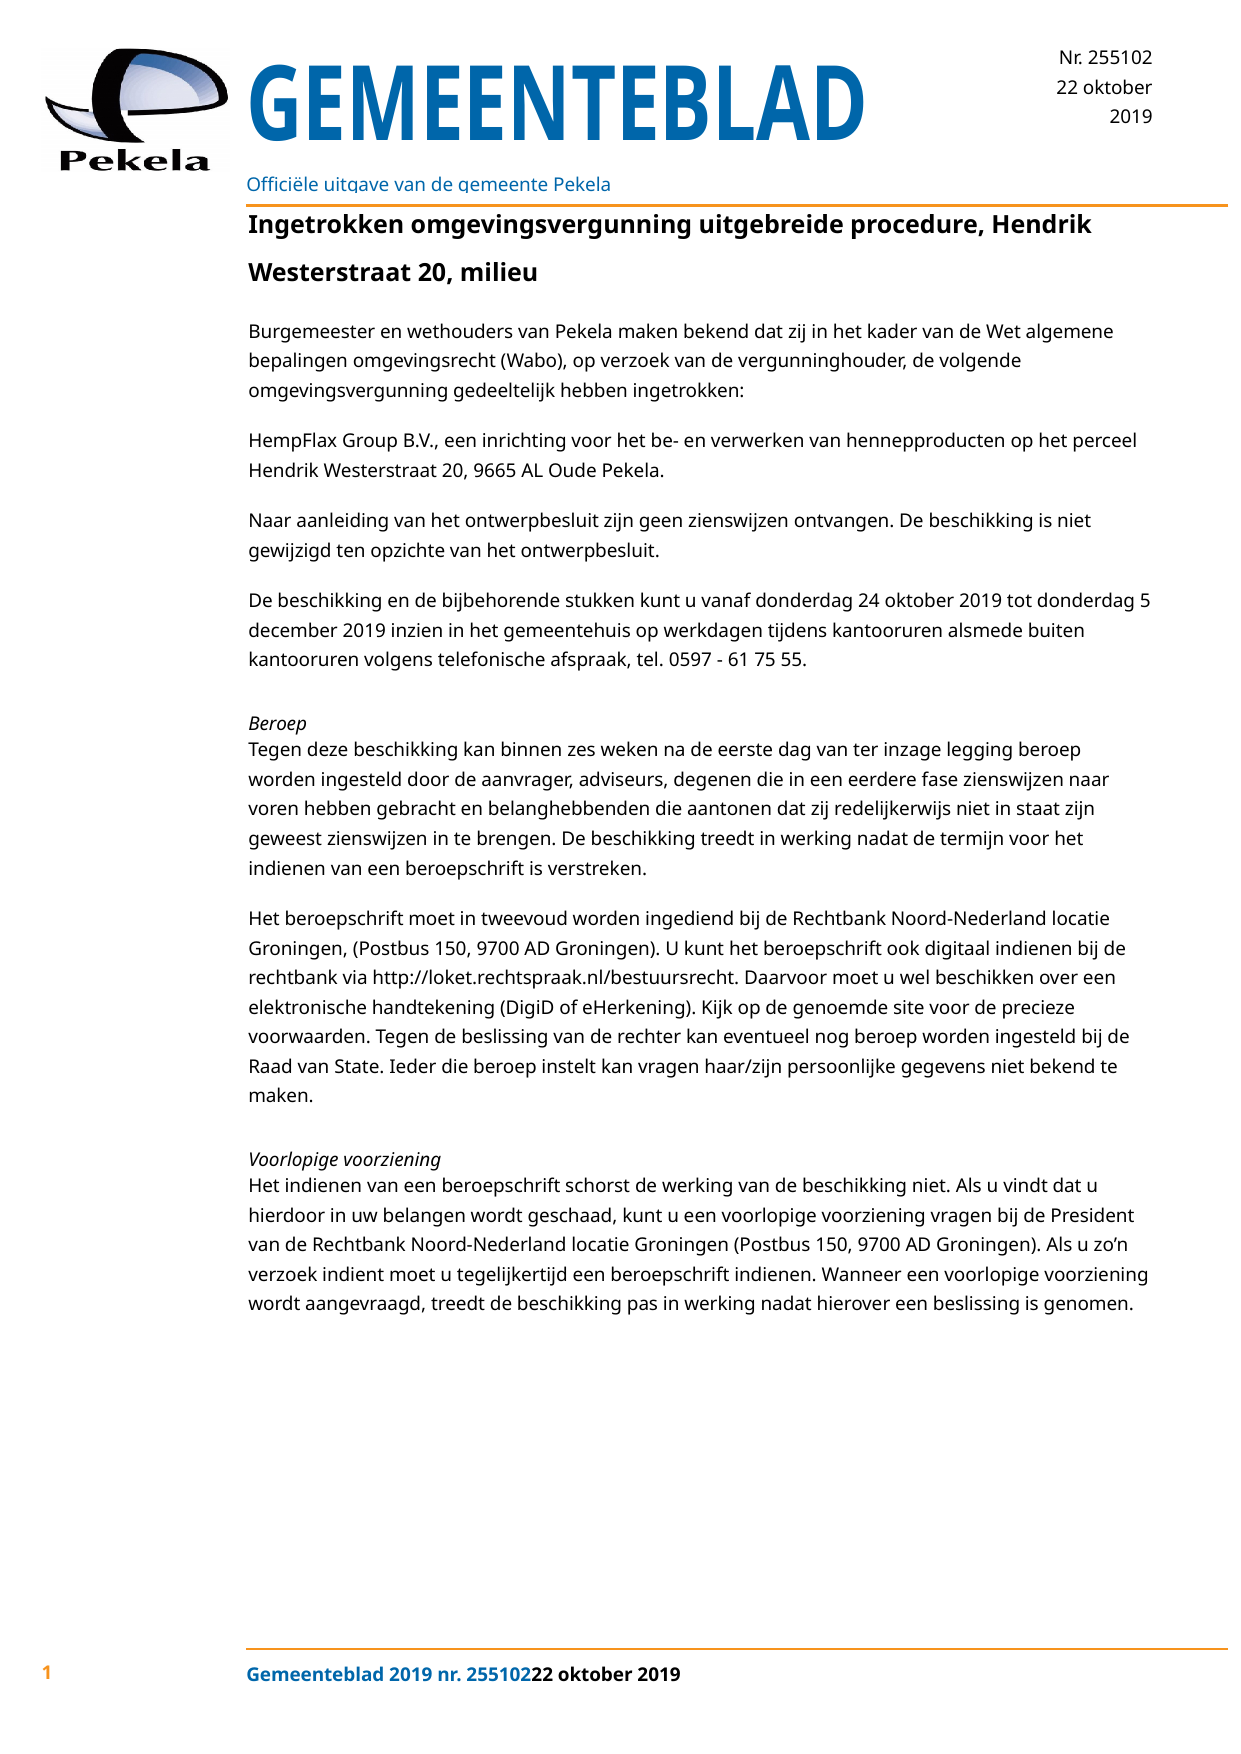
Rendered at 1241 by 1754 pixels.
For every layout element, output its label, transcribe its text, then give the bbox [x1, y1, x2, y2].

text Tegen deze beschikking kan binnen zes weken na de eerste dag van ter inzage legging beroep worden ingesteld door de aanvrager, adviseurs, degenen die in een eerdere fase zienswijzen naar voren hebben gebracht en belanghebbenden die aantonen dat zij redelijkerwijs niet in staat zijn geweest zienswijzen in te brengen. De beschikking treedt in werking nadat de termijn voor het indienen van een beroepschrift is verstreken. [248, 736, 1152, 880]
text Ingetrokken omgevingsvergunning uitgebreide procedure, Hendrik Westerstraat 20, milieu [248, 207, 1152, 288]
text Beroep [248, 711, 1152, 736]
text Naar aanleiding van het ontwerpbesluit zijn geen zienswijzen ontvangen. De beschikking is niet gewijzigd ten opzichte van het ontwerpbesluit. [248, 507, 1152, 563]
text Burgemeester en wethouders van Pekela maken bekend dat zij in het kader van de Wet algemene bepalingen omgevingsrecht (Wabo), op verzoek van de vergunninghouder, de volgende omgevingsvergunning gedeeltelijk hebben ingetrokken: [248, 318, 1152, 403]
text De beschikking en de bijbehorende stukken kunt u vanaf donderdag 24 oktober 2019 tot donderdag 5 december 2019 inzien in het gemeentehuis op werkdagen tijdens kantooruren alsmede buiten kantooruren volgens telefonische afspraak, tel. 0597 - 61 75 55. [248, 587, 1152, 672]
text HempFlax Group B.V., een inrichting voor het be- en verwerken van hennepproducten op het perceel Hendrik Westerstraat 20, 9665 AL Oude Pekela. [248, 427, 1152, 483]
text Het beroepschrift moet in tweevoud worden ingediend bij de Rechtbank Noord-Nederland locatie Groningen, (Postbus 150, 9700 AD Groningen). U kunt het beroepschrift ook digitaal indienen bij de rechtbank via http://loket.rechtspraak.nl/bestuursrecht. Daarvoor moet u wel beschikken over een elektronische handtekening (DigiD of eHerkening). Kijk op de genoemde site voor de precieze voorwaarden. Tegen de beslissing van de rechter kan eventueel nog beroep worden ingesteld bij de Raad van State. Ieder die beroep instelt kan vragen haar/zijn persoonlijke gegevens niet bekend te maken. [248, 905, 1152, 1108]
text Het indienen van een beroepschrift schorst de werking van de beschikking niet. Als u vindt dat u hierdoor in uw belangen wordt geschaad, kunt u een voorlopige voorziening vragen bij de President van de Rechtbank Noord-Nederland locatie Groningen (Postbus 150, 9700 AD Groningen). Als u zo’n verzoek indient moet u tegelijkertijd een beroepschrift indienen. Wanneer een voorlopige voorziening wordt aangevraagd, treedt de beschikking pas in werking nadat hierover een beslissing is genomen. [248, 1172, 1152, 1316]
picture [41, 47, 231, 172]
text Voorlopige voorziening [248, 1147, 1152, 1172]
